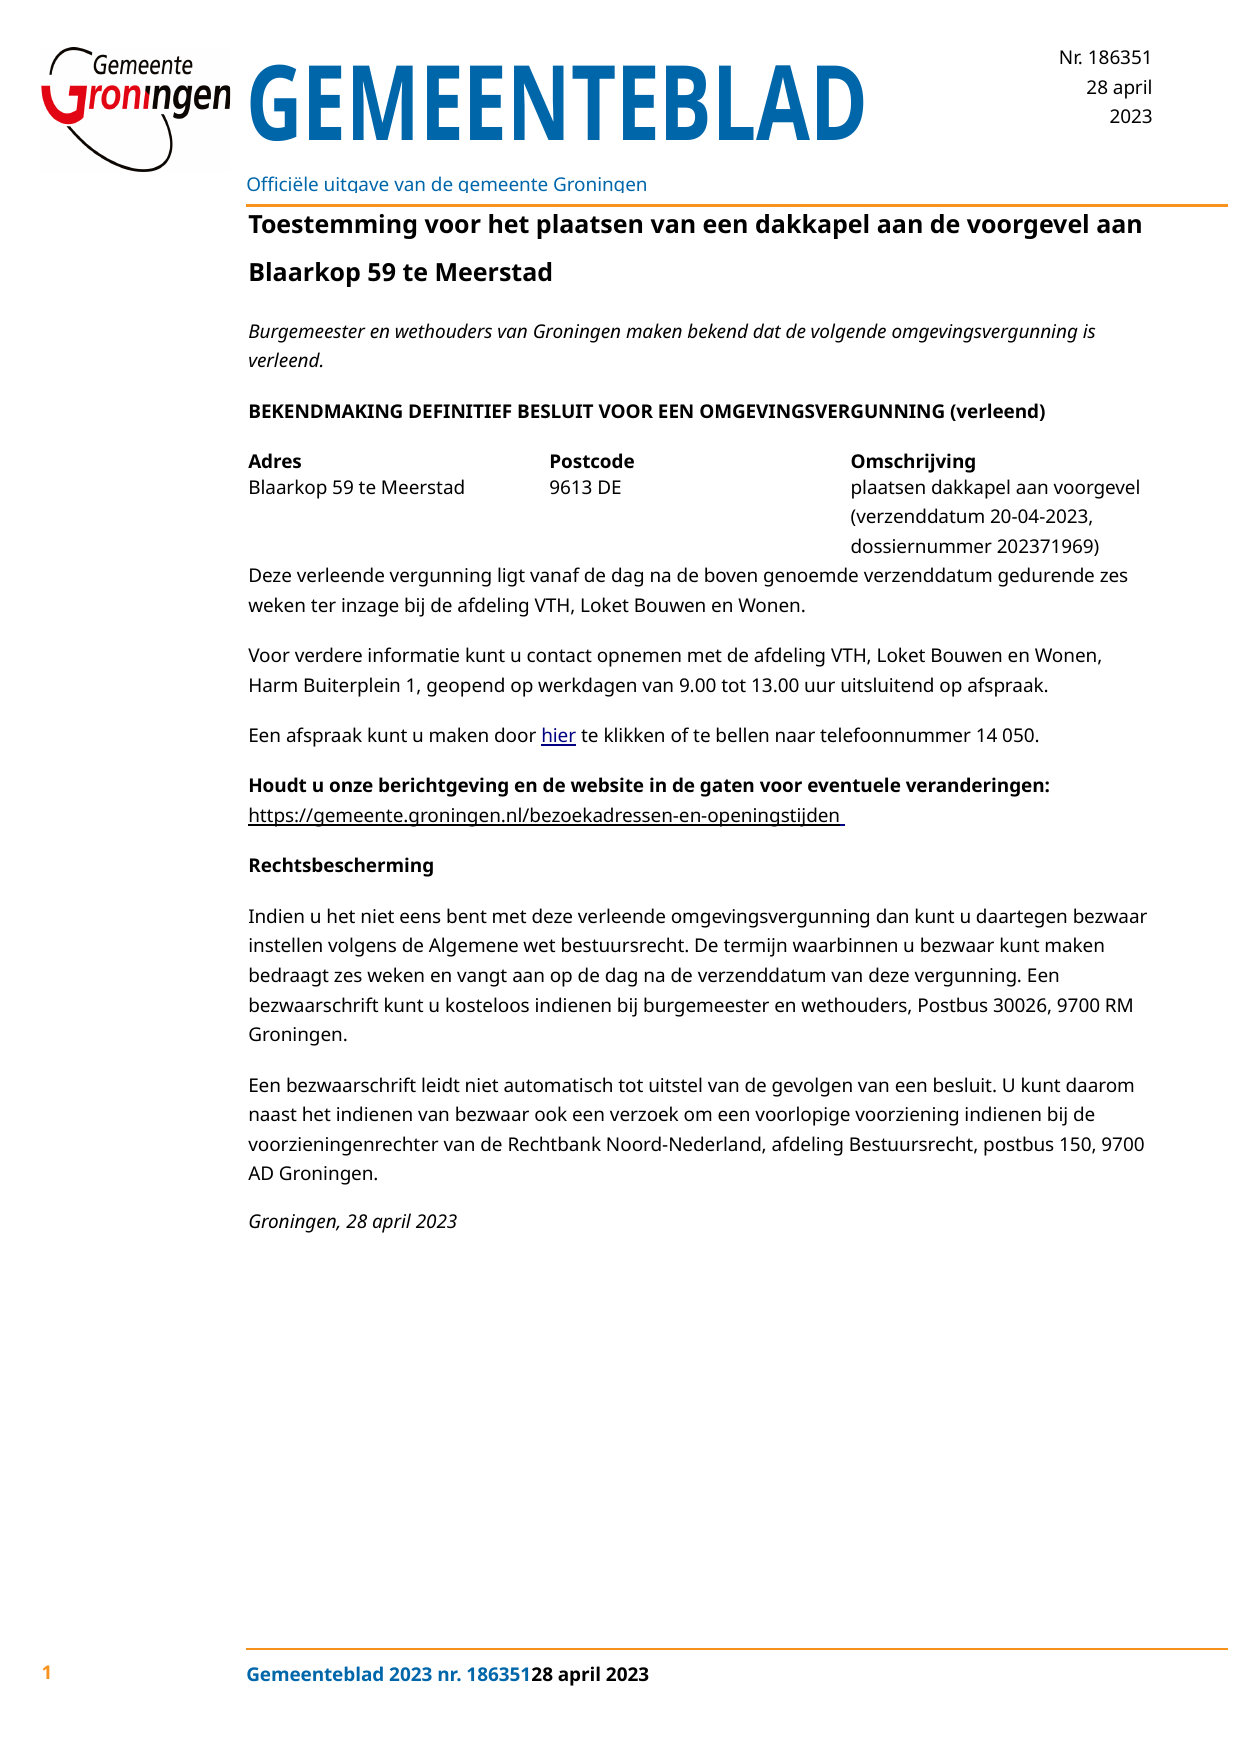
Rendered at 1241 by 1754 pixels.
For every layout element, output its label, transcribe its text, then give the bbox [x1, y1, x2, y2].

text Houdt u onze berichtgeving en de website in de gaten voor eventuele veranderingen: https://gemeente.groningen.nl/bezoekadressen-en-openingstijden [248, 773, 1152, 828]
text Burgemeester en wethouders van Groningen maken bekend dat de volgende omgevingsvergunning is verleend. [248, 318, 1152, 373]
text Groningen, 28 april 2023 [248, 1208, 1152, 1234]
text Een afspraak kunt u maken door hier te klikken of te bellen naar telefoonnummer 14 050. [248, 722, 1152, 748]
table_header Postcode [549, 449, 850, 474]
text Voor verdere informatie kunt u contact opnemen met de afdeling VTH, Loket Bouwen en Wonen, Harm Buiterplein 1, geopend op werkdagen van 9.00 tot 13.00 uur uitsluitend op afspraak. [248, 642, 1152, 698]
text Toestemming voor het plaatsen van een dakkapel aan de voorgevel aan Blaarkop 59 te Meerstad [248, 207, 1152, 288]
text Indien u het niet eens bent met deze verleende omgevingsvergunning dan kunt u daartegen bezwaar instellen volgens de Algemene wet bestuursrecht. De termijn waarbinnen u bezwaar kunt maken bedraagt zes weken en vangt aan op de dag na de verzenddatum van deze vergunning. Een bezwaarschrift kunt u kosteloos indienen bij burgemeester en wethouders, Postbus 30026, 9700 RM Groningen. [248, 903, 1152, 1047]
picture [41, 47, 231, 172]
text Deze verleende vergunning ligt vanaf de dag na de boven genoemde verzenddatum gedurende zes weken ter inzage bij de afdeling VTH, Loket Bouwen en Wonen. [248, 562, 1152, 618]
text BEKENDMAKING DEFINITIEF BESLUIT VOOR EEN OMGEVINGSVERGUNNING (verleend) [248, 398, 1152, 424]
table_cell Blaarkop 59 te Meerstad [248, 474, 549, 559]
text Rechtsbescherming [248, 853, 1152, 878]
text Een bezwaarschrift leidt niet automatisch tot uitstel van de gevolgen van een besluit. U kunt daarom naast het indienen van bezwaar ook een verzoek om een voorlopige voorziening indienen bij de voorzieningenrechter van de Rechtbank Noord-Nederland, afdeling Bestuursrecht, postbus 150, 9700 AD Groningen. [248, 1072, 1152, 1186]
table_header Adres [248, 449, 549, 474]
table_cell 9613 DE [549, 474, 850, 559]
table_cell plaatsen dakkapel aan voorgevel (verzenddatum 20-04-2023, dossiernummer 202371969) [850, 474, 1152, 559]
table_header Omschrijving [850, 449, 1152, 474]
